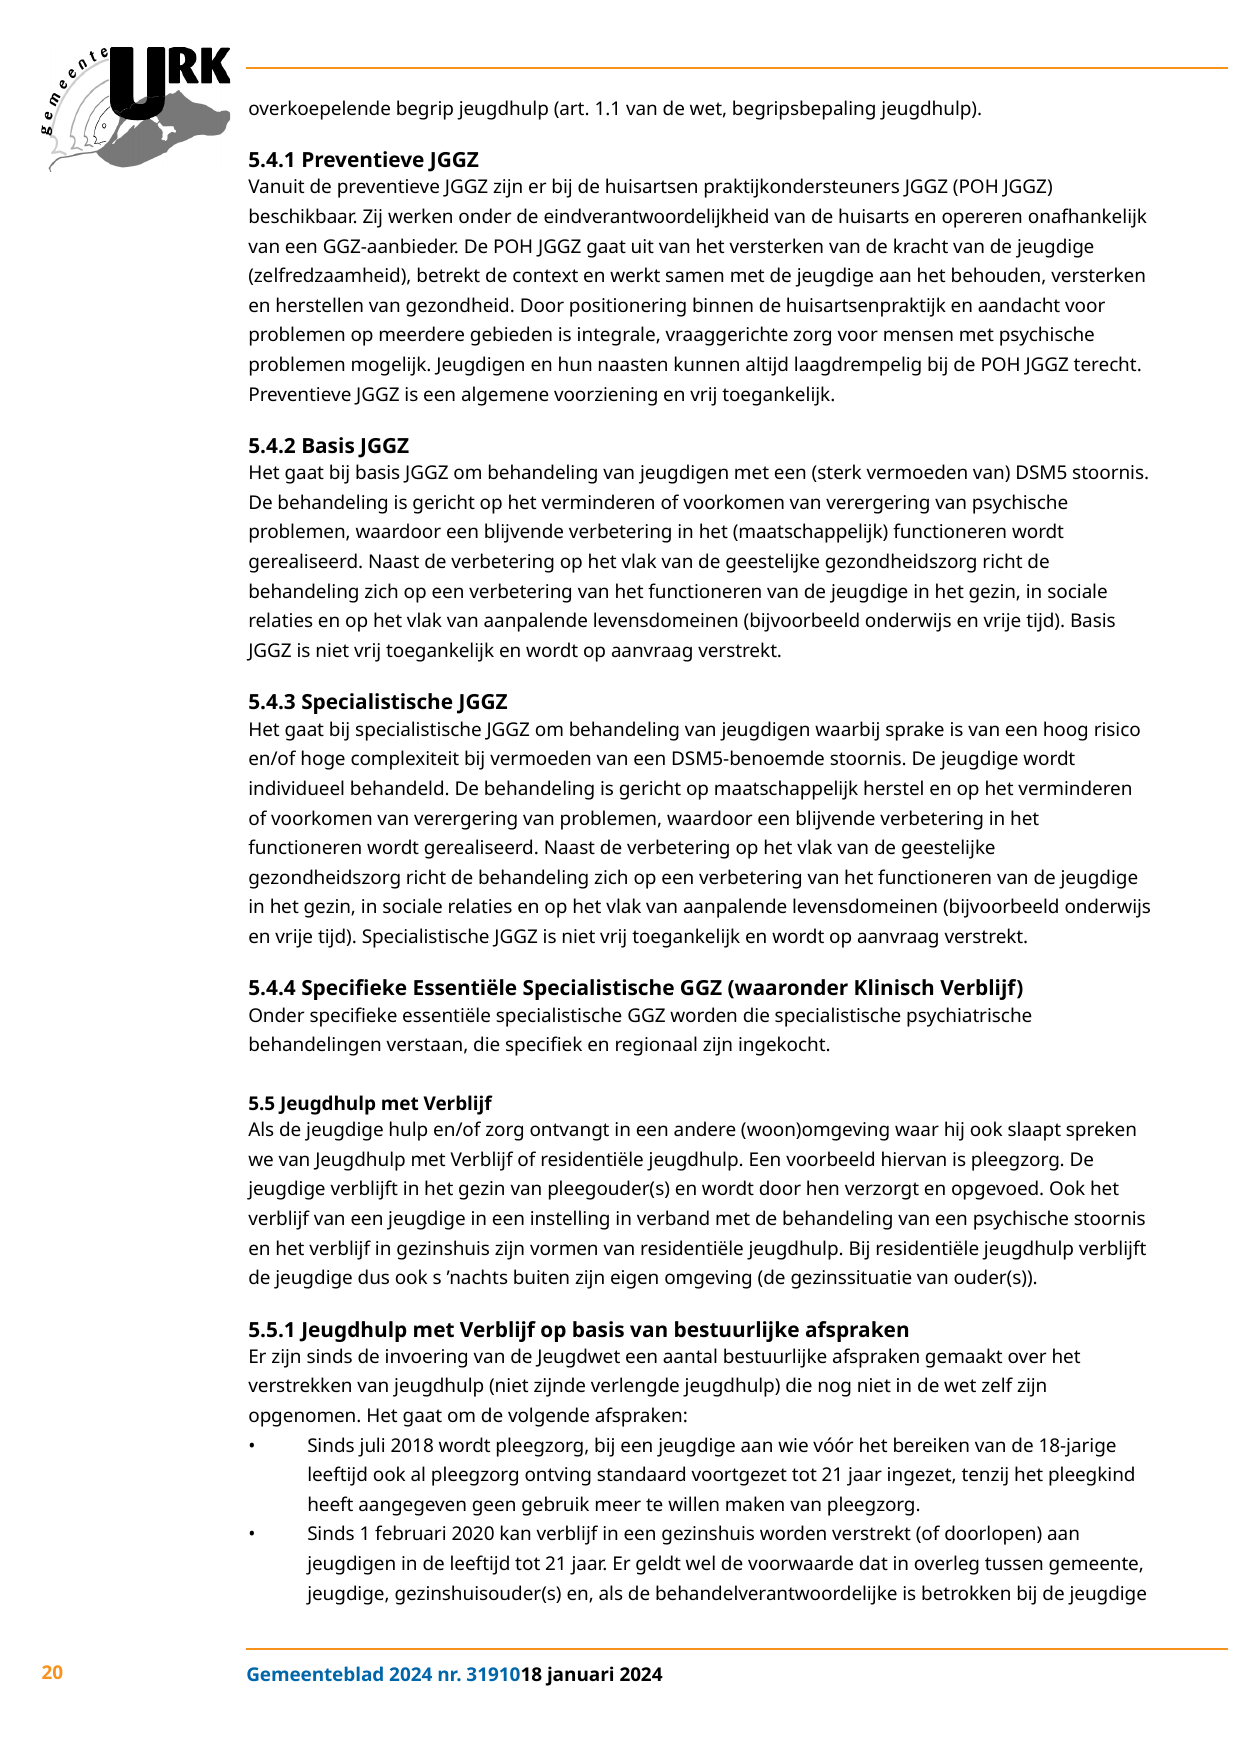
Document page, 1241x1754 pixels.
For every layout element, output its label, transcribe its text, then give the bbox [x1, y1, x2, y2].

text 5.5 Jeugdhulp met Verblijf [248, 1091, 1152, 1116]
picture [41, 47, 231, 172]
text Onder specifieke essentiële specialistische GGZ worden die specialistische psychiatrische behandelingen verstaan, die specifiek en regionaal zijn ingekocht. [248, 1002, 1152, 1057]
text 5.4.4 Specifieke Essentiële Specialistische GGZ (waaronder Klinisch Verblijf) [248, 973, 1152, 1002]
list Sinds juli 2018 wordt pleegzorg, bij een jeugdige aan wie vóór het bereiken van de 18-jarige leeftijd ook al pleegzorg ontving standaard voortgezet tot 21 jaar ingezet, tenzij het pleegkind heeft aangegeven geen gebruik meer te willen maken van pleegzorg. [248, 1432, 1152, 1517]
text 5.4.1 Preventieve JGGZ [248, 145, 1152, 174]
text Het gaat bij basis JGGZ om behandeling van jeugdigen met een (sterk vermoeden van) DSM5 stoornis. De behandeling is gericht op het verminderen of voorkomen van verergering van psychische problemen, waardoor een blijvende verbetering in het (maatschappelijk) functioneren wordt gerealiseerd. Naast de verbetering op het vlak van de geestelijke gezondheidszorg richt de behandeling zich op een verbetering van het functioneren van de jeugdige in het gezin, in sociale relaties en op het vlak van aanpalende levensdomeinen (bijvoorbeeld onderwijs en vrije tijd). Basis JGGZ is niet vrij toegankelijk en wordt op aanvraag verstrekt. [248, 459, 1152, 663]
text 5.5.1 Jeugdhulp met Verblijf op basis van bestuurlijke afspraken [248, 1315, 1152, 1343]
text 5.4.2 Basis JGGZ [248, 431, 1152, 459]
text Als de jeugdige hulp en/of zorg ontvangt in een andere (woon)omgeving waar hij ook slaapt spreken we van Jeugdhulp met Verblijf of residentiële jeugdhulp. Een voorbeeld hiervan is pleegzorg. De jeugdige verblijft in het gezin van pleegouder(s) en wordt door hen verzorgt en opgevoed. Ook het verblijf van een jeugdige in een instelling in verband met de behandeling van een psychische stoornis en het verblijf in gezinshuis zijn vormen van residentiële jeugdhulp. Bij residentiële jeugdhulp verblijft de jeugdige dus ook s ’nachts buiten zijn eigen omgeving (de gezinssituatie van ouder(s)). [248, 1116, 1152, 1290]
text overkoepelende begrip jeugdhulp (art. 1.1 van de wet, begripsbepaling jeugdhulp). [248, 95, 1152, 121]
text Het gaat bij specialistische JGGZ om behandeling van jeugdigen waarbij sprake is van een hoog risico en/of hoge complexiteit bij vermoeden van een DSM5-benoemde stoornis. De jeugdige wordt individueel behandeld. De behandeling is gericht op maatschappelijk herstel en op het verminderen of voorkomen van verergering van problemen, waardoor een blijvende verbetering in het functioneren wordt gerealiseerd. Naast de verbetering op het vlak van de geestelijke gezondheidszorg richt de behandeling zich op een verbetering van het functioneren van de jeugdige in het gezin, in sociale relaties en op het vlak van aanpalende levensdomeinen (bijvoorbeeld onderwijs en vrije tijd). Specialistische JGGZ is niet vrij toegankelijk en wordt op aanvraag verstrekt. [248, 716, 1152, 949]
text Vanuit de preventieve JGGZ zijn er bij de huisartsen praktijkondersteuners JGGZ (POH JGGZ) beschikbaar. Zij werken onder de eindverantwoordelijkheid van de huisarts en opereren onafhankelijk van een GGZ-aanbieder. De POH JGGZ gaat uit van het versterken van de kracht van de jeugdige (zelfredzaamheid), betrekt de context en werkt samen met de jeugdige aan het behouden, versterken en herstellen van gezondheid. Door positionering binnen de huisartsenpraktijk en aandacht voor problemen op meerdere gebieden is integrale, vraaggerichte zorg voor mensen met psychische problemen mogelijk. Jeugdigen en hun naasten kunnen altijd laagdrempelig bij de POH JGGZ terecht. Preventieve JGGZ is een algemene voorziening en vrij toegankelijk. [248, 174, 1152, 406]
list Sinds 1 februari 2020 kan verblijf in een gezinshuis worden verstrekt (of doorlopen) aan jeugdigen in de leeftijd tot 21 jaar. Er geldt wel de voorwaarde dat in overleg tussen gemeente, jeugdige, gezinshuisouder(s) en, als de behandelverantwoordelijke is betrokken bij de jeugdige [248, 1521, 1152, 1606]
text Er zijn sinds de invoering van de Jeugdwet een aantal bestuurlijke afspraken gemaakt over het verstrekken van jeugdhulp (niet zijnde verlengde jeugdhulp) die nog niet in de wet zelf zijn opgenomen. Het gaat om de volgende afspraken: [248, 1343, 1152, 1428]
text 5.4.3 Specialistische JGGZ [248, 687, 1152, 716]
